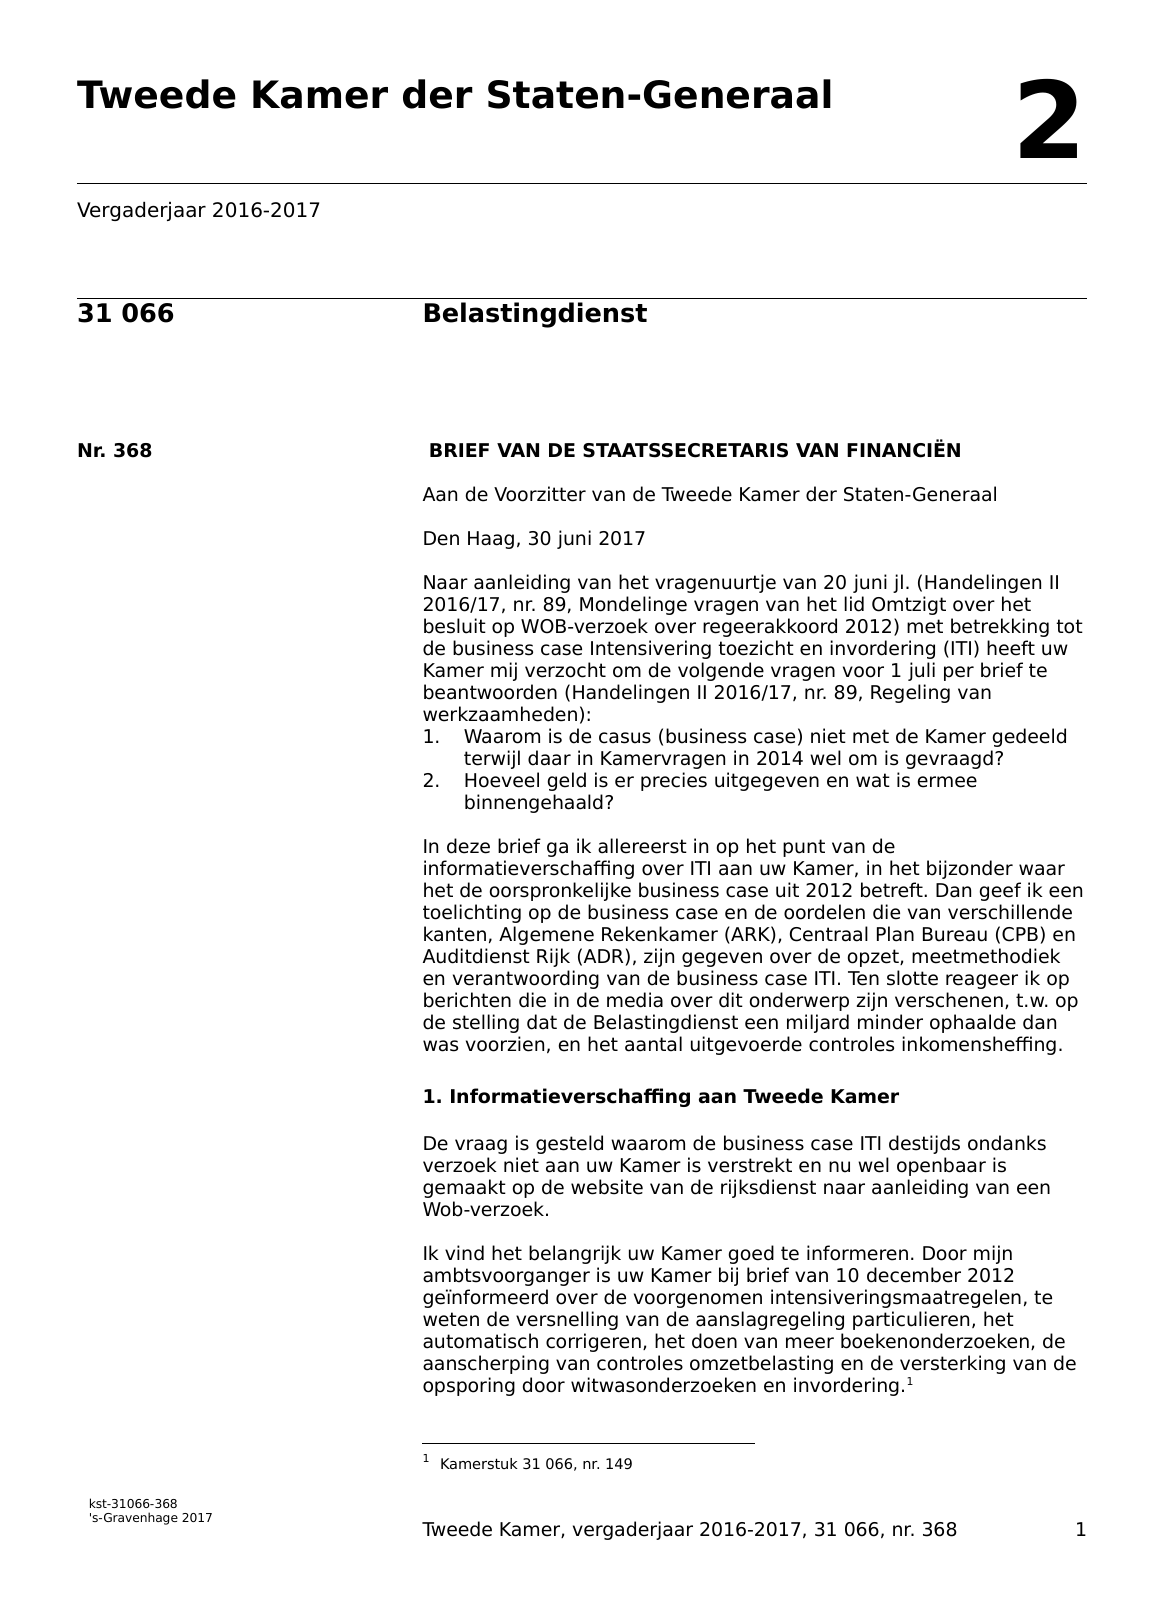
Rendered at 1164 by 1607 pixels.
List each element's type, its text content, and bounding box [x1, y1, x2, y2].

text 2. Hoeveel geld is er precies uitgegeven en wat is ermee binnengehaald? [422, 770, 1087, 814]
table_cell Vergaderjaar 2016-2017 [77, 184, 1087, 298]
subtitle 1. Informatieverschaffing aan Tweede Kamer [422, 1086, 1087, 1108]
text De vraag is gesteld waarom de business case ITI destijds ondanks verzoek niet aan uw Kamer is verstrekt en nu wel openbaar is gemaakt op de website van de rijksdienst naar aanleiding van een Wob-verzoek. [422, 1133, 1087, 1221]
table_header 2 [886, 59, 1087, 183]
text In deze brief ga ik allereerst in op het punt van de informatieverschaffing over ITI aan uw Kamer, in het bijzonder waar het de oorspronkelijke business case uit 2012 betreft. Dan geef ik een toelichting op de business case en de oordelen die van verschillende kanten, Algemene Rekenkamer (ARK), Centraal Plan Bureau (CPB) en Auditdienst Rijk (ADR), zijn gegeven over de opzet, meetmethodiek en verantwoording van de business case ITI. Ten slotte reageer ik op berichten die in de media over dit onderwerp zijn verschenen, t.w. op de stelling dat de Belastingdienst een miljard minder ophaalde dan was voorzien, en het aantal uitgevoerde controles inkomensheffing. [422, 836, 1087, 1056]
text Aan de Voorzitter van de Tweede Kamer der Staten-Generaal [422, 484, 1087, 506]
text kst-31066-368 [88, 1497, 323, 1511]
text Den Haag, 30 juni 2017 [422, 528, 1087, 550]
text Naar aanleiding van het vragenuurtje van 20 juni jl. (Handelingen II 2016/17, nr. 89, Mondelinge vragen van het lid Omtzigt over het besluit op WOB-verzoek over regeerakkoord 2012) met betrekking tot de business case Intensivering toezicht en invordering (ITI) heeft uw Kamer mij verzocht om de volgende vragen voor 1 juli per brief te beantwoorden (Handelingen II 2016/17, nr. 89, Regeling van werkzaamheden): [422, 572, 1087, 726]
text 's-Gravenhage 2017 [88, 1511, 323, 1525]
subtitle Nr. 368 BRIEF VAN DE STAATSSECRETARIS VAN FINANCIËN [77, 440, 1087, 462]
text Kamerstuk 31 066, nr. 149 [422, 1452, 1087, 1474]
table_header Tweede Kamer der Staten-Generaal [77, 59, 886, 183]
text 1. Waarom is de casus (business case) niet met de Kamer gedeeld terwijl daar in Kamervragen in 2014 wel om is gevraagd? [422, 726, 1087, 770]
text Ik vind het belangrijk uw Kamer goed te informeren. Door mijn ambtsvoorganger is uw Kamer bij brief van 10 december 2012 geïnformeerd over de voorgenomen intensiveringsmaatregelen, te weten de versnelling van de aanslagregeling particulieren, het automatisch corrigeren, het doen van meer boekenonderzoeken, de aanscherping van controles omzetbelasting en de versterking van de opsporing door witwasonderzoeken en invordering. [422, 1243, 1087, 1397]
subtitle 31 066 Belastingdienst [77, 299, 1087, 329]
